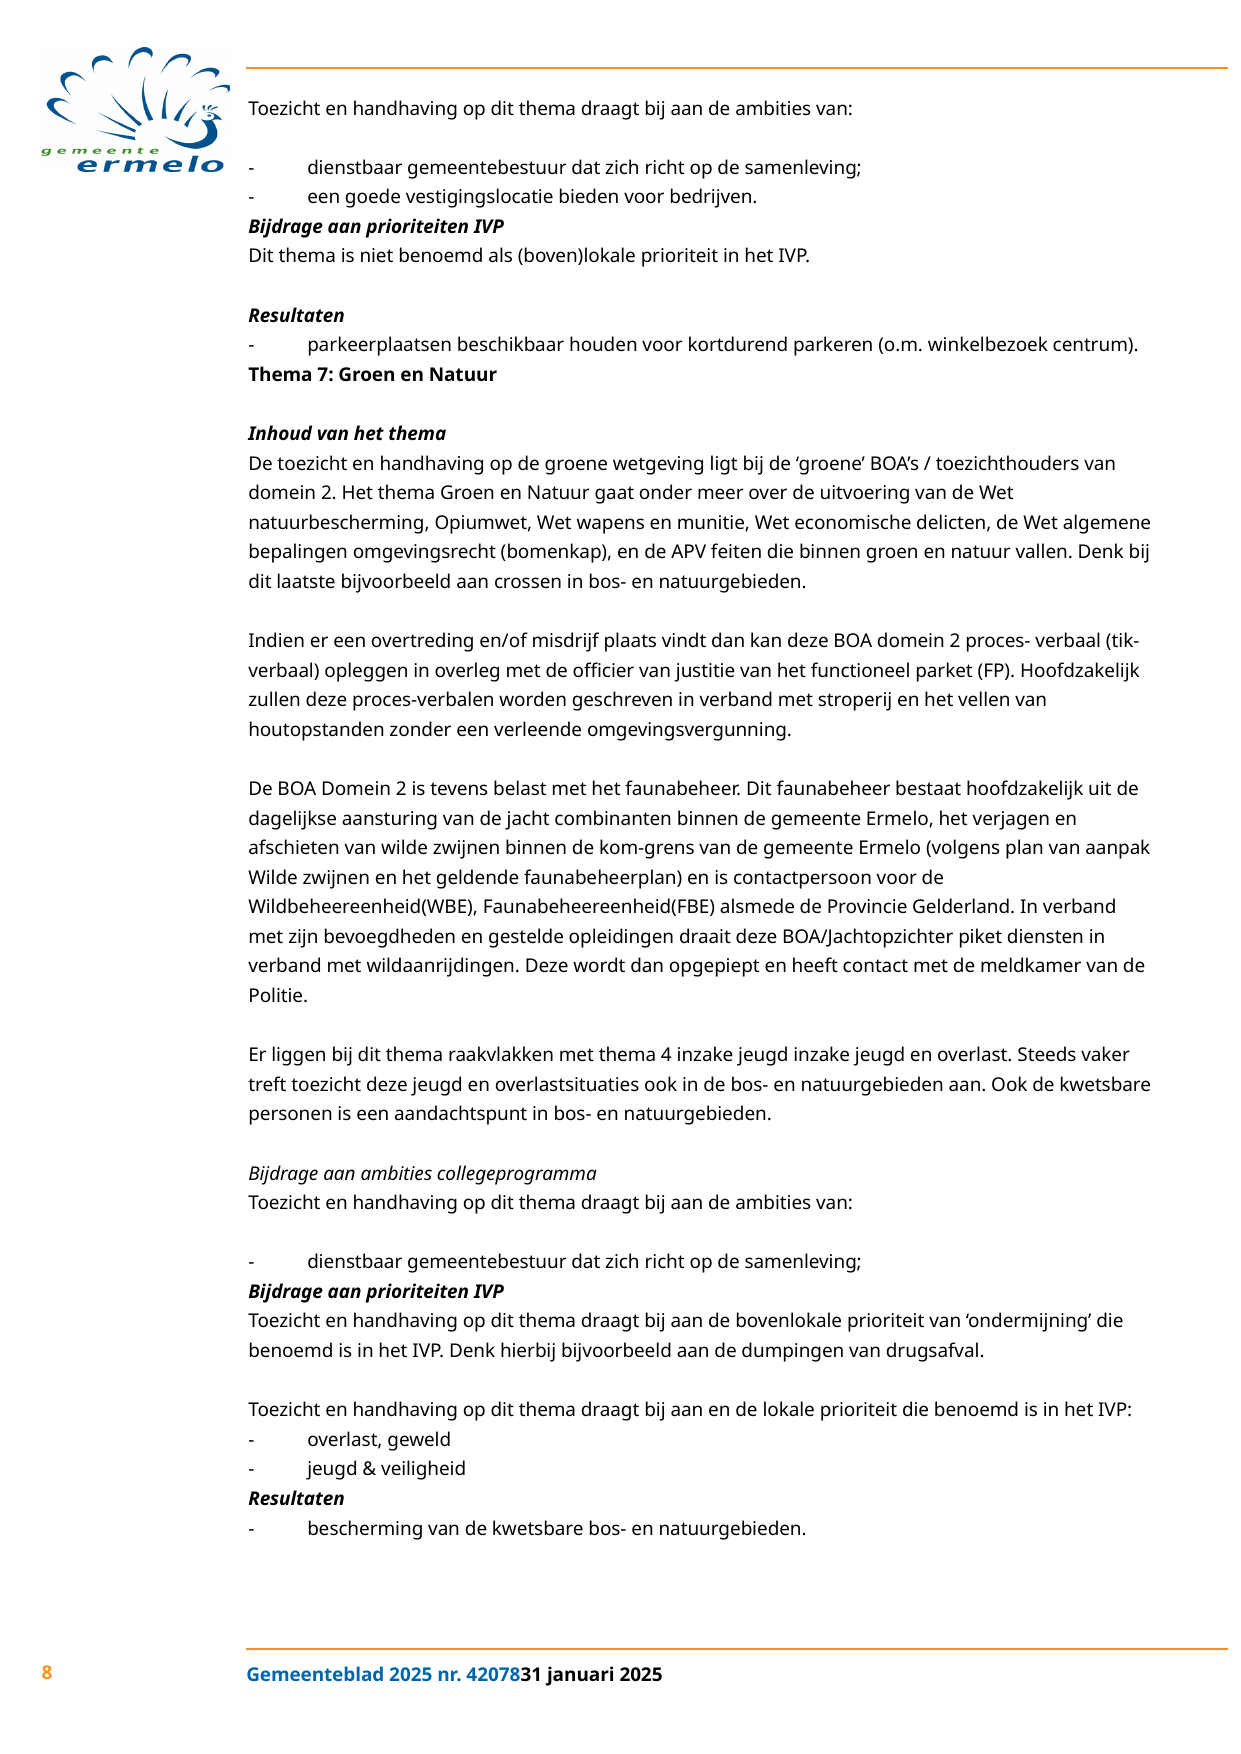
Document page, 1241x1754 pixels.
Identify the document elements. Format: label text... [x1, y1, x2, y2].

text Resultaten [248, 1485, 1152, 1511]
text Toezicht en handhaving op dit thema draagt bij aan de bovenlokale prioriteit van ‘ondermijning’ die benoemd is in het IVP. Denk hierbij bijvoorbeeld aan de dumpingen van drugsafval. [248, 1308, 1152, 1363]
text Bijdrage aan prioriteiten IVP [248, 1278, 1152, 1304]
text Toezicht en handhaving op dit thema draagt bij aan de ambities van: [248, 95, 1152, 121]
text Resultaten [248, 302, 1152, 328]
list parkeerplaatsen beschikbaar houden voor kortdurend parkeren (o.m. winkelbezoek centrum). [248, 331, 1152, 357]
list jeugd & veiligheid [248, 1456, 1152, 1481]
picture [41, 47, 231, 172]
list dienstbaar gemeentebestuur dat zich richt op de samenleving; [248, 1248, 1152, 1274]
list overlast, geweld [248, 1426, 1152, 1452]
list dienstbaar gemeentebestuur dat zich richt op de samenleving; [248, 154, 1152, 180]
text Inhoud van het thema [248, 420, 1152, 446]
text De BOA Domein 2 is tevens belast met het faunabeheer. Dit faunabeheer bestaat hoofdzakelijk uit de dagelijkse aansturing van de jacht combinanten binnen de gemeente Ermelo, het verjagen en afschieten van wilde zwijnen binnen de kom-grens van de gemeente Ermelo (volgens plan van aanpak Wilde zwijnen en het geldende faunabeheerplan) en is contactpersoon voor de Wildbeheereenheid(WBE), Faunabeheereenheid(FBE) alsmede de Provincie Gelderland. In verband met zijn bevoegdheden en gestelde opleidingen draait deze BOA/Jachtopzichter piket diensten in verband met wildaanrijdingen. Deze wordt dan opgepiept en heeft contact met de meldkamer van de Politie. [248, 775, 1152, 1008]
text Toezicht en handhaving op dit thema draagt bij aan de ambities van: [248, 1189, 1152, 1215]
text Dit thema is niet benoemd als (boven)lokale prioriteit in het IVP. [248, 243, 1152, 268]
text Toezicht en handhaving op dit thema draagt bij aan en de lokale prioriteit die benoemd is in het IVP: [248, 1396, 1152, 1422]
text De toezicht en handhaving op de groene wetgeving ligt bij de ‘groene’ BOA’s / toezichthouders van domein 2. Het thema Groen en Natuur gaat onder meer over de uitvoering van de Wet natuurbescherming, Opiumwet, Wet wapens en munitie, Wet economische delicten, de Wet algemene bepalingen omgevingsrecht (bomenkap), en de APV feiten die binnen groen en natuur vallen. Denk bij dit laatste bijvoorbeeld aan crossen in bos- en natuurgebieden. [248, 450, 1152, 594]
text Thema 7: Groen en Natuur [248, 361, 1152, 387]
text Indien er een overtreding en/of misdrijf plaats vindt dan kan deze BOA domein 2 proces- verbaal (tik-verbaal) opleggen in overleg met de officier van justitie van het functioneel parket (FP). Hoofdzakelijk zullen deze proces-verbalen worden geschreven in verband met stroperij en het vellen van houtopstanden zonder een verleende omgevingsvergunning. [248, 627, 1152, 742]
list een goede vestigingslocatie bieden voor bedrijven. [248, 183, 1152, 209]
text Bijdrage aan ambities collegeprogramma [248, 1160, 1152, 1186]
text Bijdrage aan prioriteiten IVP [248, 213, 1152, 239]
text Er liggen bij dit thema raakvlakken met thema 4 inzake jeugd inzake jeugd en overlast. Steeds vaker treft toezicht deze jeugd en overlastsituaties ook in de bos- en natuurgebieden aan. Ook de kwetsbare personen is een aandachtspunt in bos- en natuurgebieden. [248, 1041, 1152, 1126]
list bescherming van de kwetsbare bos- en natuurgebieden. [248, 1515, 1152, 1541]
